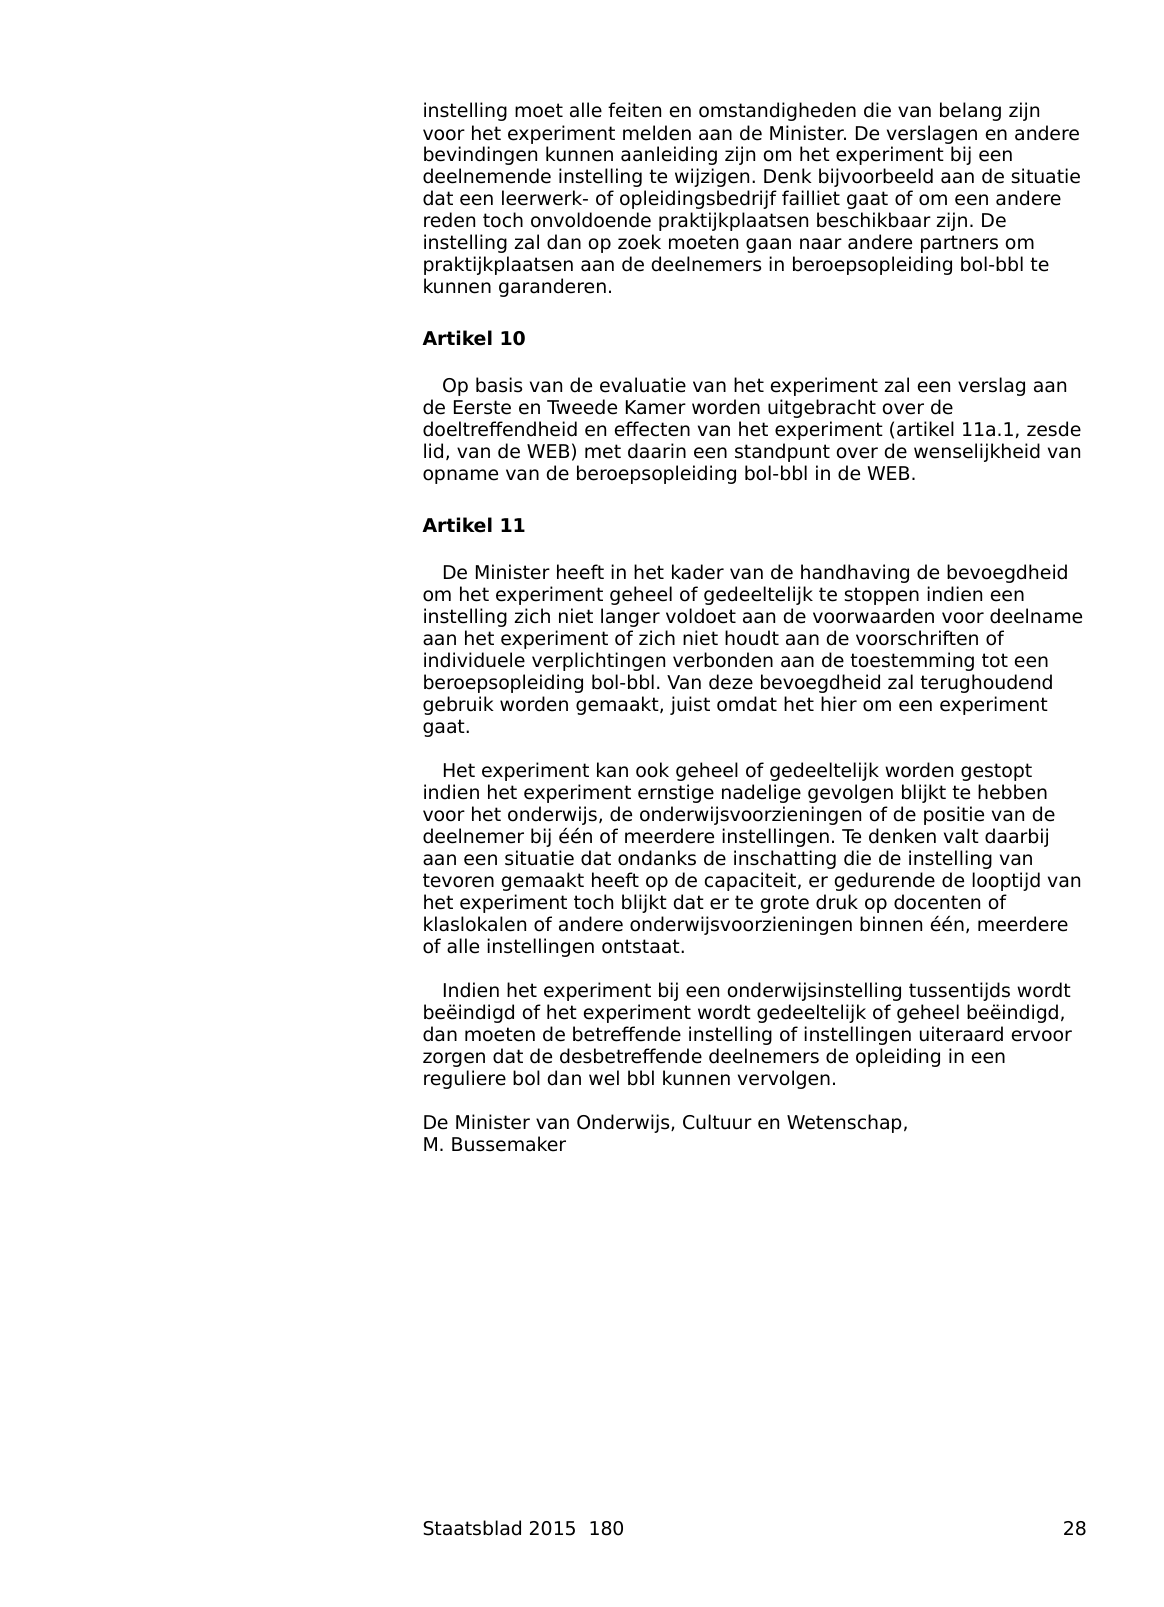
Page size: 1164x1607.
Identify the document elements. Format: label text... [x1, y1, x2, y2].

text De Minister van Onderwijs, Cultuur en Wetenschap, M. Bussemaker [422, 1112, 1087, 1156]
text Het experiment kan ook geheel of gedeeltelijk worden gestopt indien het experiment ernstige nadelige gevolgen blijkt te hebben voor het onderwijs, de onderwijsvoorzieningen of de positie van de deelnemer bij één of meerdere instellingen. Te denken valt daarbij aan een situatie dat ondanks de inschatting die de instelling van tevoren gemaakt heeft op de capaciteit, er gedurende de looptijd van het experiment toch blijkt dat er te grote druk op docenten of klaslokalen of andere onderwijsvoorzieningen binnen één, meerdere of alle instellingen ontstaat. [422, 760, 1087, 958]
subtitle Artikel 11 [422, 515, 1087, 537]
text instelling moet alle feiten en omstandigheden die van belang zijn voor het experiment melden aan de Minister. De verslagen en andere bevindingen kunnen aanleiding zijn om het experiment bij een deelnemende instelling te wijzigen. Denk bijvoorbeeld aan de situatie dat een leerwerk- of opleidingsbedrijf failliet gaat of om een andere reden toch onvoldoende praktijkplaatsen beschikbaar zijn. De instelling zal dan op zoek moeten gaan naar andere partners om praktijkplaatsen aan de deelnemers in beroepsopleiding bol-bbl te kunnen garanderen. [422, 100, 1087, 298]
text Op basis van de evaluatie van het experiment zal een verslag aan de Eerste en Tweede Kamer worden uitgebracht over de doeltreffendheid en effecten van het experiment (artikel 11a.1, zesde lid, van de WEB) met daarin een standpunt over de wenselijkheid van opname van de beroepsopleiding bol-bbl in de WEB. [422, 375, 1087, 485]
subtitle Artikel 10 [422, 328, 1087, 350]
text Indien het experiment bij een onderwijsinstelling tussentijds wordt beëindigd of het experiment wordt gedeeltelijk of geheel beëindigd, dan moeten de betreffende instelling of instellingen uiteraard ervoor zorgen dat de desbetreffende deelnemers de opleiding in een reguliere bol dan wel bbl kunnen vervolgen. [422, 980, 1087, 1090]
text De Minister heeft in het kader van de handhaving de bevoegdheid om het experiment geheel of gedeeltelijk te stoppen indien een instelling zich niet langer voldoet aan de voorwaarden voor deelname aan het experiment of zich niet houdt aan de voorschriften of individuele verplichtingen verbonden aan de toestemming tot een beroepsopleiding bol-bbl. Van deze bevoegdheid zal terughoudend gebruik worden gemaakt, juist omdat het hier om een experiment gaat. [422, 562, 1087, 738]
